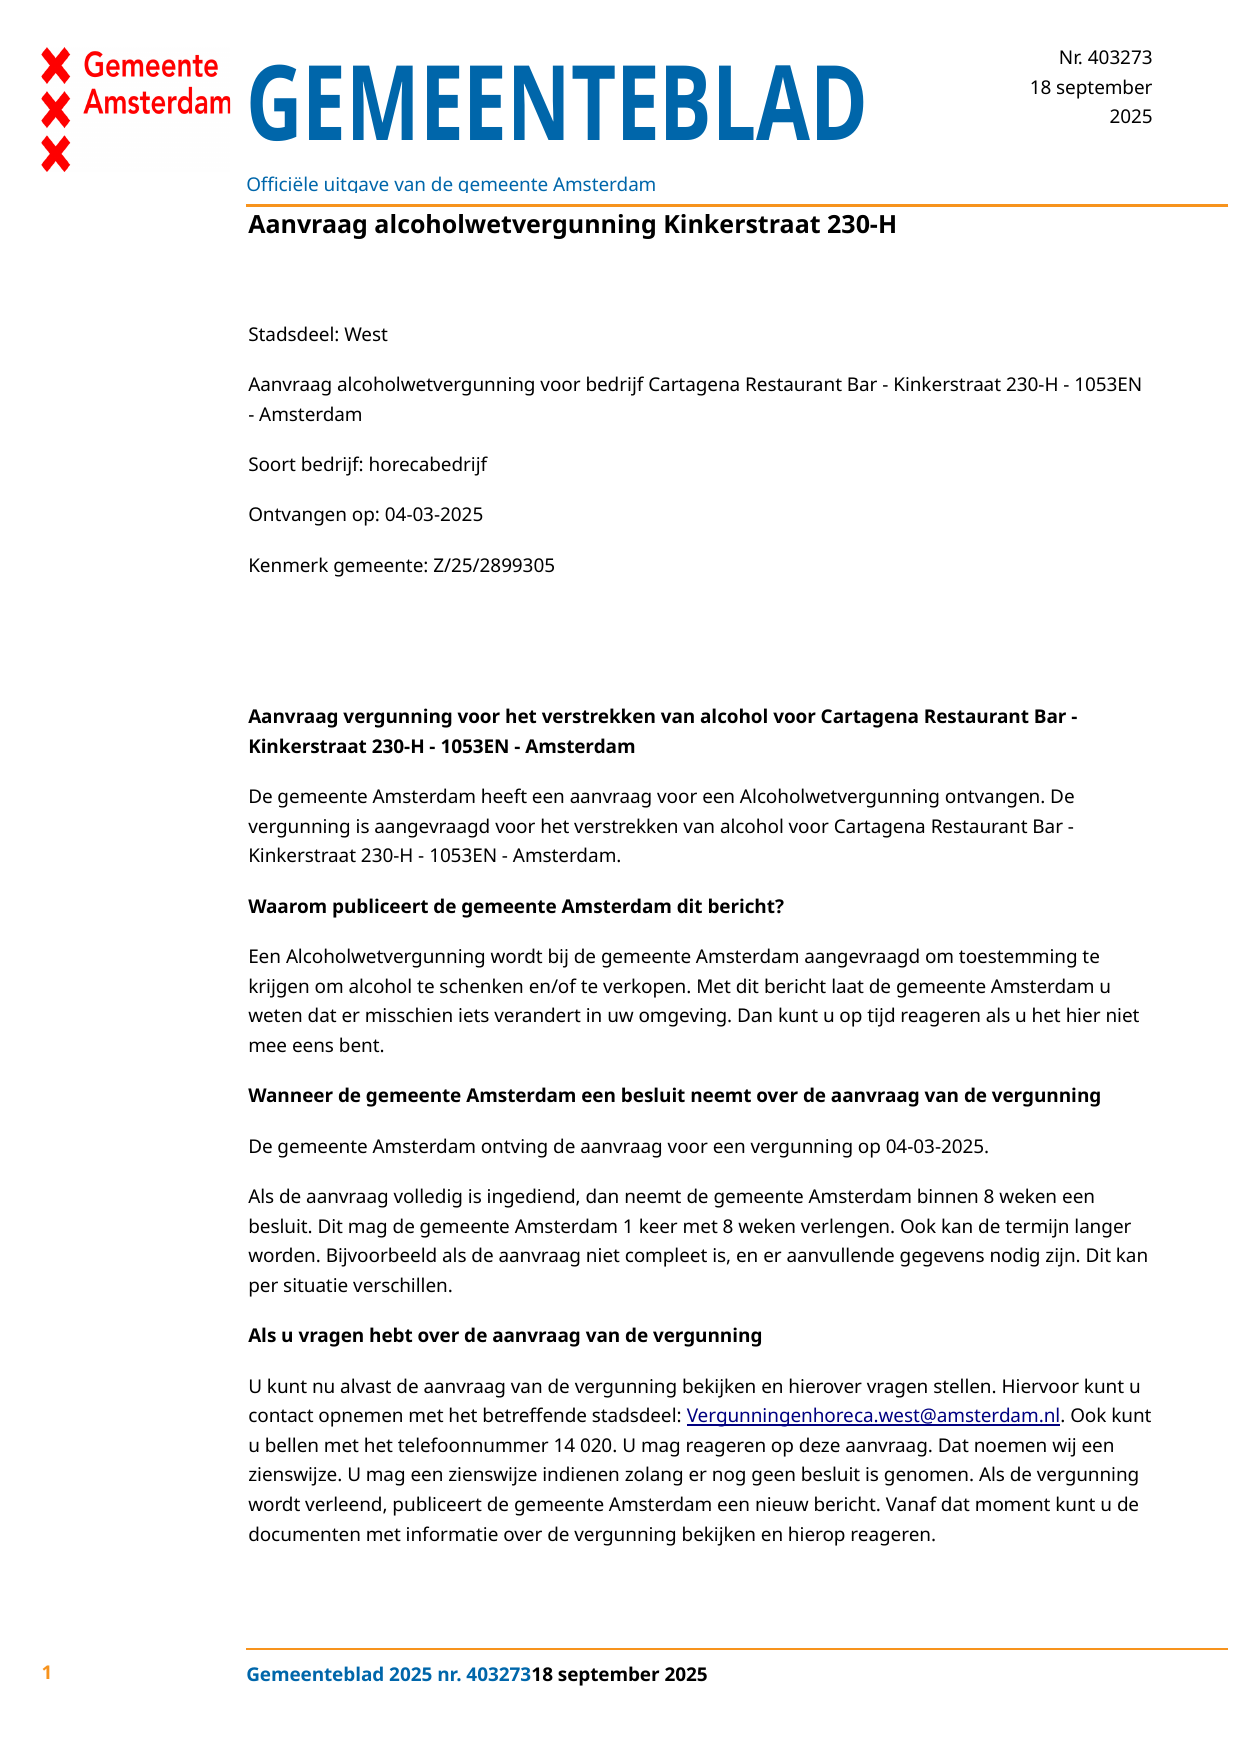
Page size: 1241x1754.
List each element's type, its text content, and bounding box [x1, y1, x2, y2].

text Wanneer de gemeente Amsterdam een besluit neemt over de aanvraag van de vergunning [248, 1082, 1152, 1108]
text Ontvangen op: 04-03-2025 [248, 502, 1152, 527]
text Waarom publiceert de gemeente Amsterdam dit bericht? [248, 893, 1152, 918]
text Soort bedrijf: horecabedrijf [248, 451, 1152, 477]
text Stadsdeel: West [248, 321, 1152, 346]
text Een Alcoholwetvergunning wordt bij de gemeente Amsterdam aangevraagd om toestemming te krijgen om alcohol te schenken en/of te verkopen. Met dit bericht laat de gemeente Amsterdam u weten dat er misschien iets verandert in uw omgeving. Dan kunt u op tijd reageren als u het hier niet mee eens bent. [248, 943, 1152, 1058]
text Als u vragen hebt over de aanvraag van de vergunning [248, 1322, 1152, 1348]
text Aanvraag alcoholwetvergunning Kinkerstraat 230-H [248, 207, 1152, 241]
text U kunt nu alvast de aanvraag van de vergunning bekijken en hierover vragen stellen. Hiervoor kunt u contact opnemen met het betreffende stadsdeel: Vergunningenhoreca.west@amsterdam.nl. Ook kunt u bellen met het telefoonnummer 14 020. U mag reageren op deze aanvraag. Dat noemen wij een zienswijze. U mag een zienswijze indienen zolang er nog geen besluit is genomen. Als de vergunning wordt verleend, publiceert de gemeente Amsterdam een nieuw bericht. Vanaf dat moment kunt u de documenten met informatie over de vergunning bekijken en hierop reageren. [248, 1373, 1152, 1546]
picture [41, 47, 231, 172]
text Aanvraag vergunning voor het verstrekken van alcohol voor Cartagena Restaurant Bar - Kinkerstraat 230-H - 1053EN - Amsterdam [248, 703, 1152, 758]
text De gemeente Amsterdam heeft een aanvraag voor een Alcoholwetvergunning ontvangen. De vergunning is aangevraagd voor het verstrekken van alcohol voor Cartagena Restaurant Bar - Kinkerstraat 230-H - 1053EN - Amsterdam. [248, 783, 1152, 868]
text Kenmerk gemeente: Z/25/2899305 [248, 552, 1152, 578]
text Aanvraag alcoholwetvergunning voor bedrijf Cartagena Restaurant Bar - Kinkerstraat 230-H - 1053EN - Amsterdam [248, 371, 1152, 426]
text De gemeente Amsterdam ontving de aanvraag voor een vergunning op 04-03-2025. [248, 1133, 1152, 1158]
text Als de aanvraag volledig is ingediend, dan neemt de gemeente Amsterdam binnen 8 weken een besluit. Dit mag de gemeente Amsterdam 1 keer met 8 weken verlengen. Ook kan de termijn langer worden. Bijvoorbeeld als de aanvraag niet compleet is, en er aanvullende gegevens nodig zijn. Dit kan per situatie verschillen. [248, 1183, 1152, 1298]
